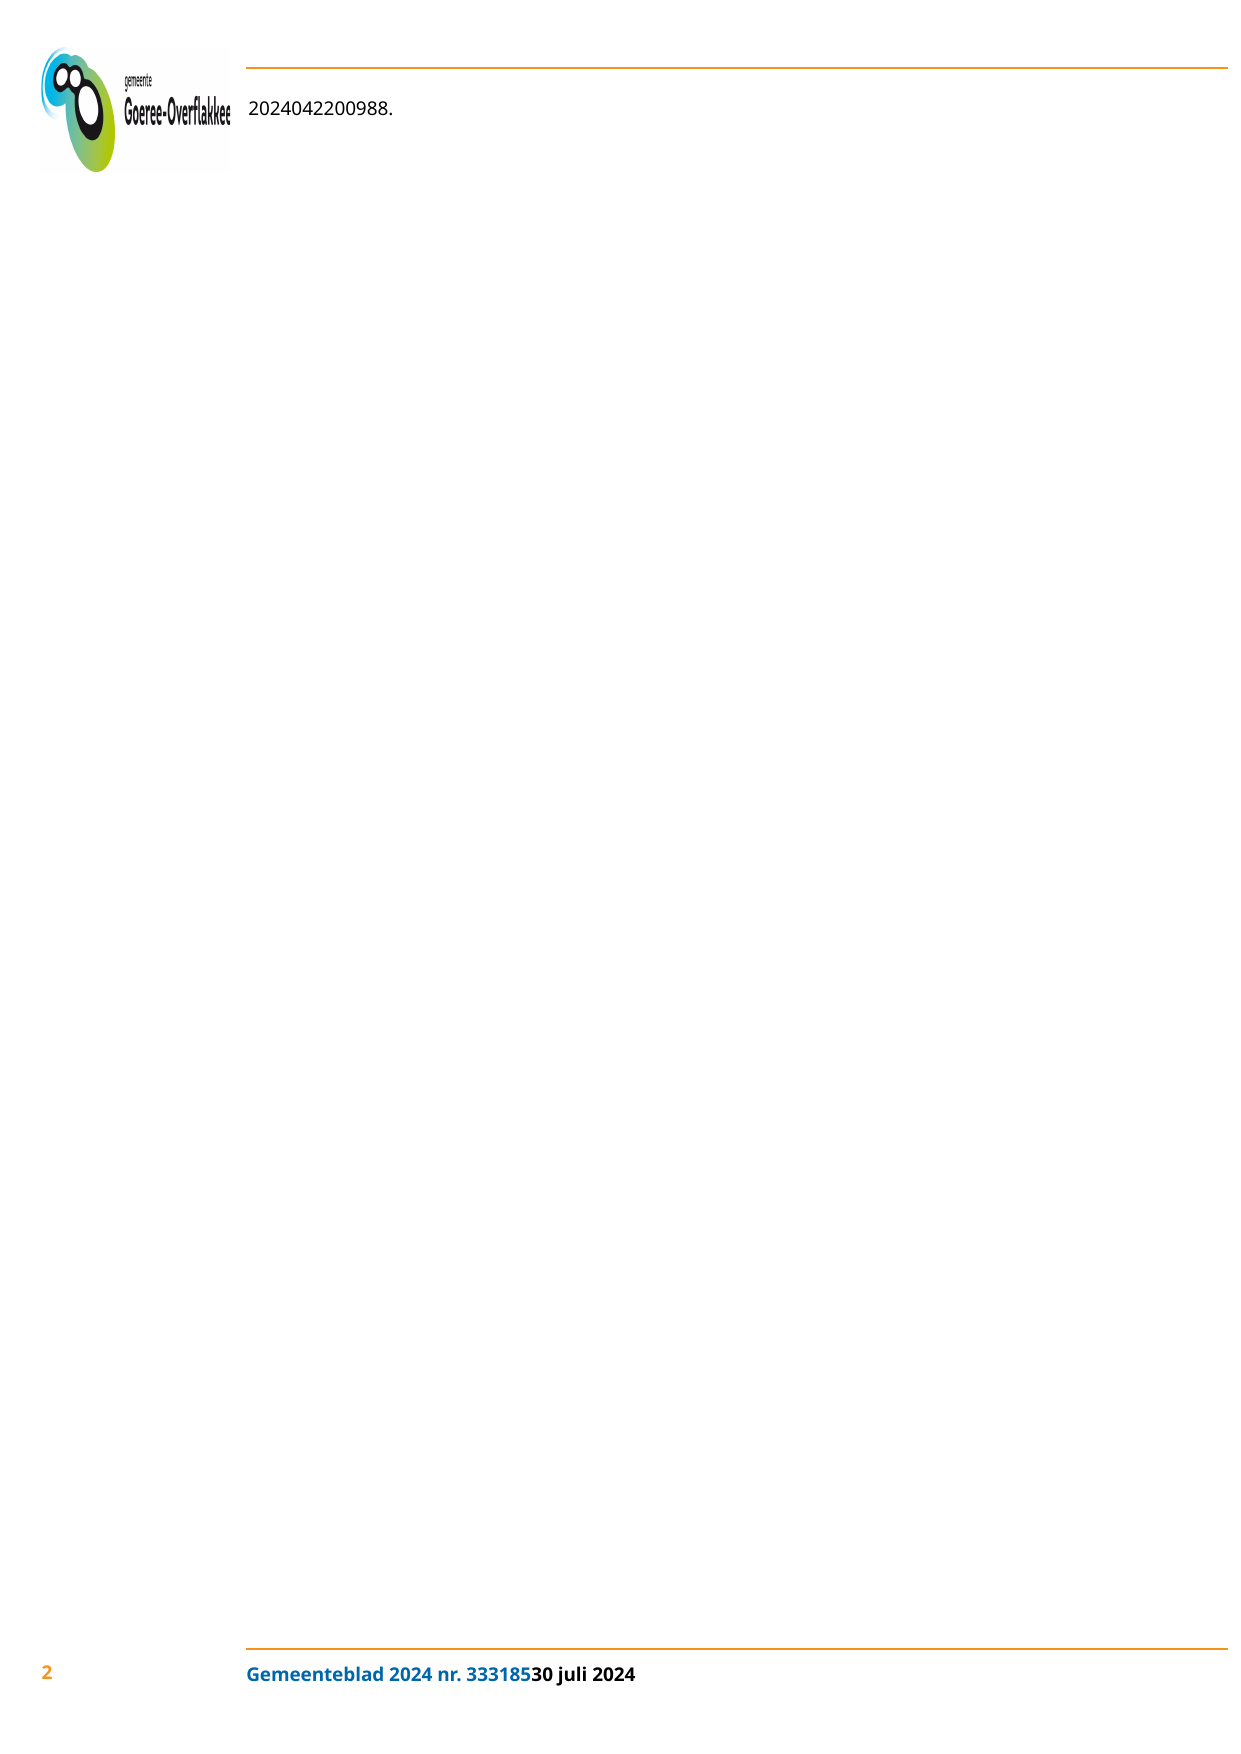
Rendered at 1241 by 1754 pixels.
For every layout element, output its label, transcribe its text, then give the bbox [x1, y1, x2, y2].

picture [41, 47, 231, 172]
text 2024042200988. [248, 95, 1152, 121]
